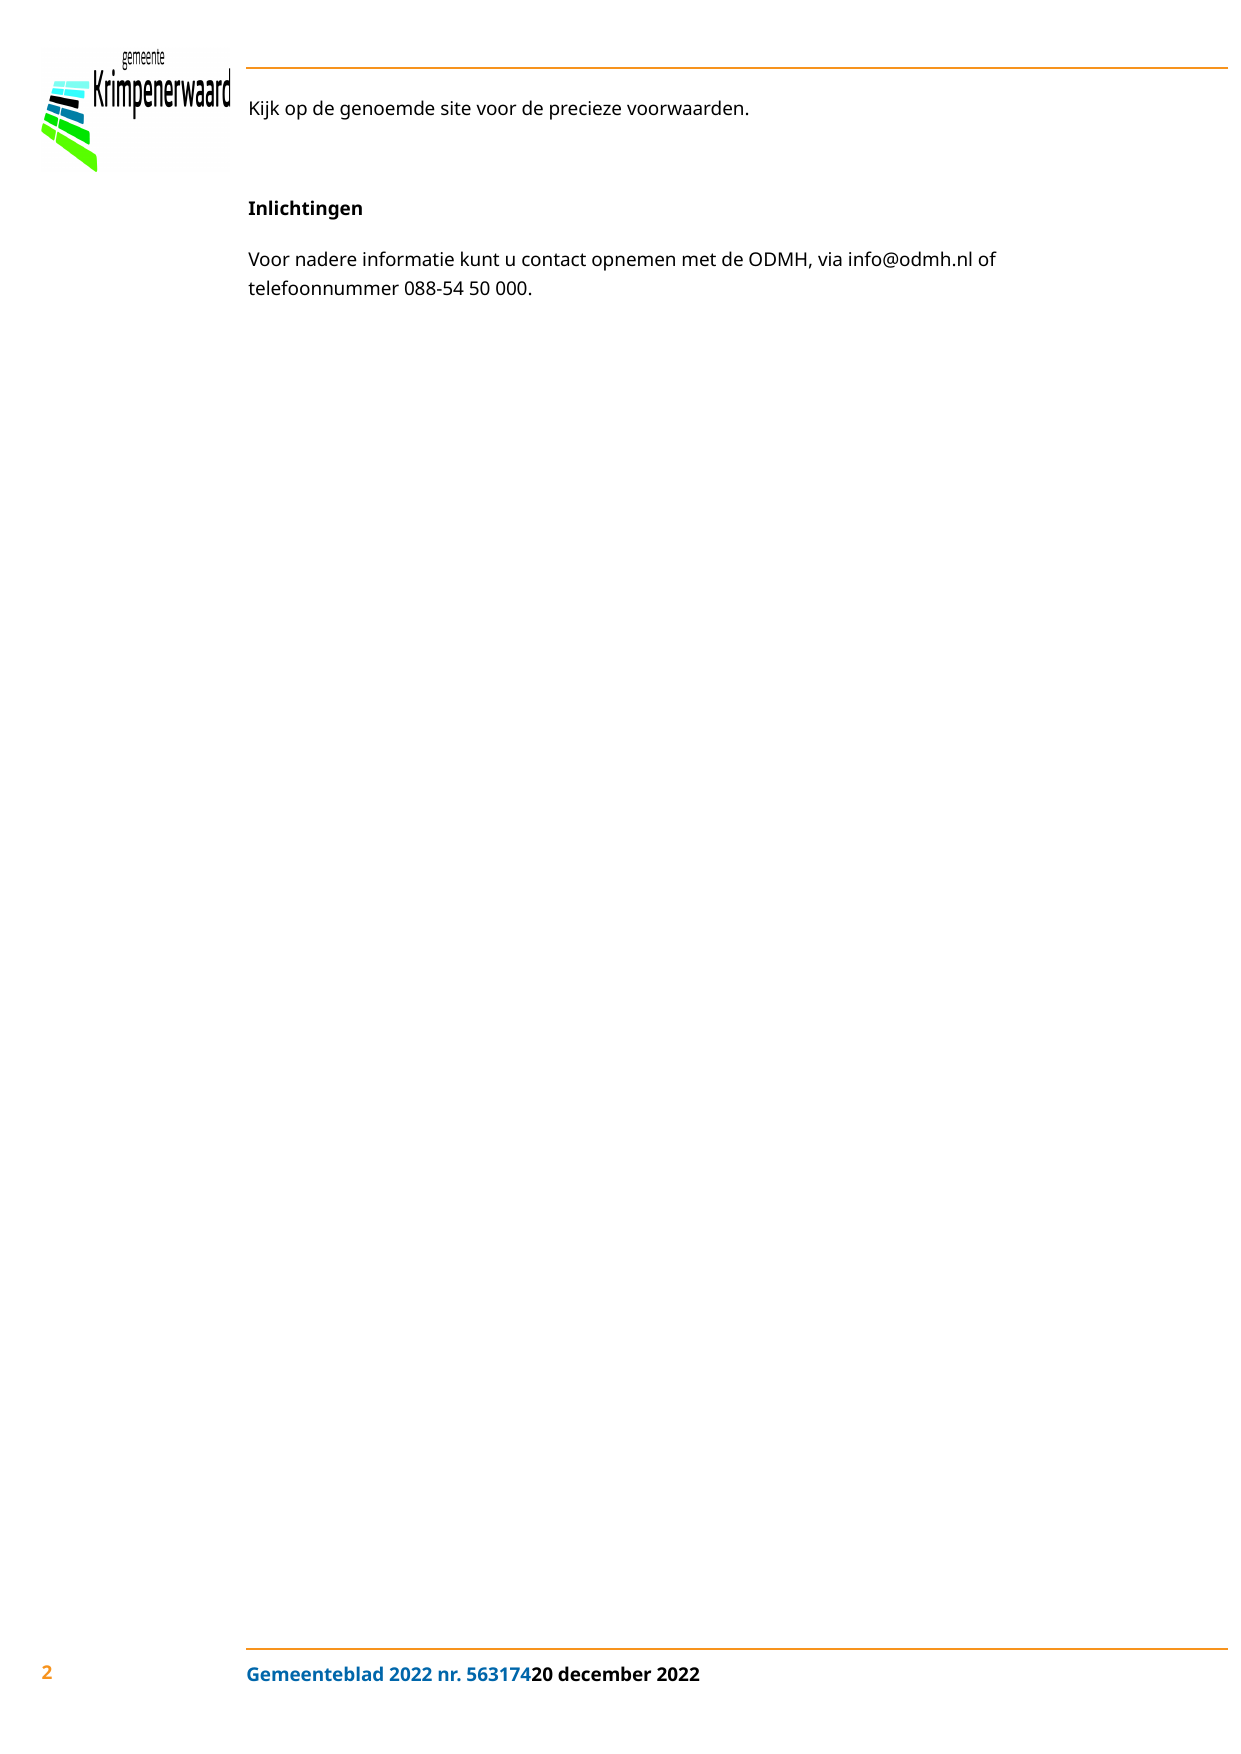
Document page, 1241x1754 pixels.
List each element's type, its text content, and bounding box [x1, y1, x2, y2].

picture [41, 47, 231, 172]
text Inlichtingen [248, 196, 1152, 221]
text Voor nadere informatie kunt u contact opnemen met de ODMH, via info@odmh.nl of telefoonnummer 088-54 50 000. [248, 246, 1152, 301]
text Kijk op de genoemde site voor de precieze voorwaarden. [248, 95, 1152, 121]
